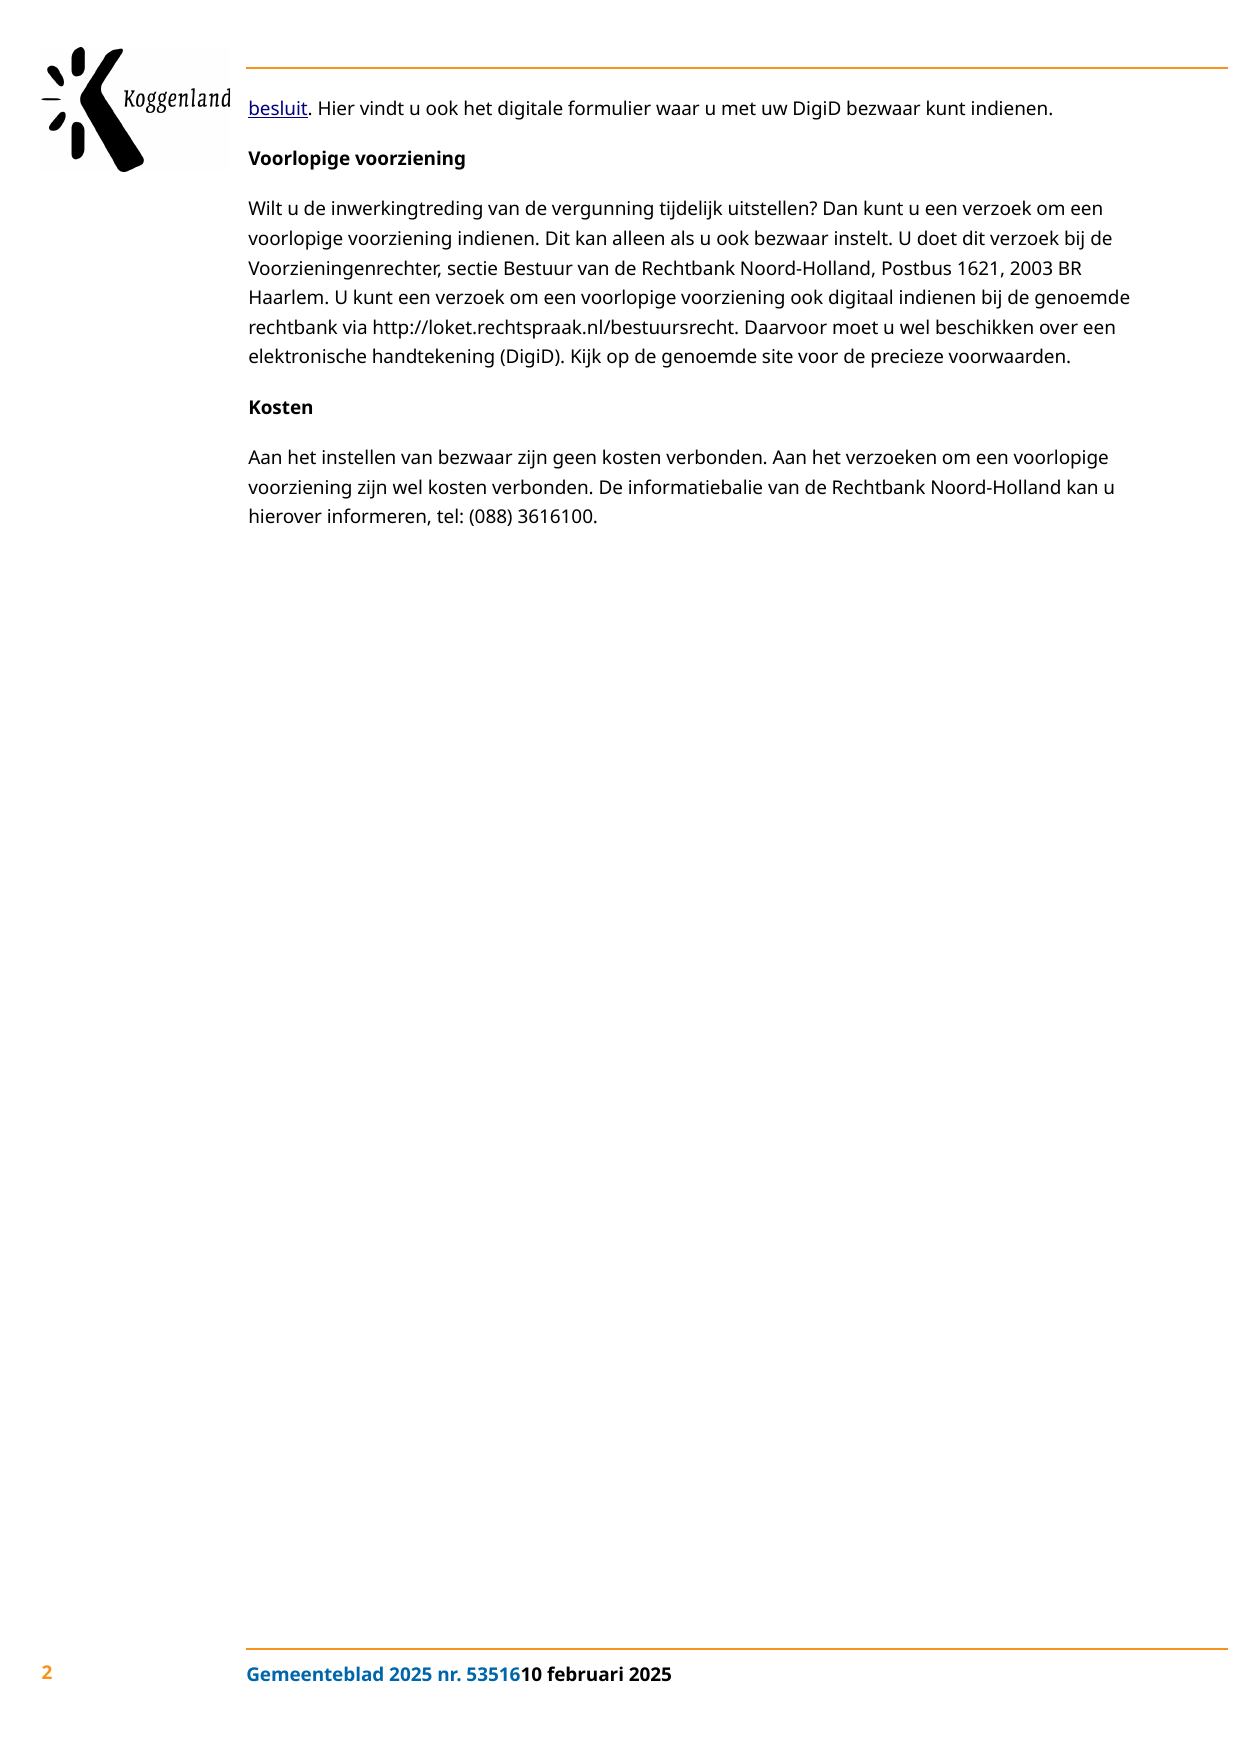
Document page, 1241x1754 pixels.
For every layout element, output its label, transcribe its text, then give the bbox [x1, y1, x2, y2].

text Voorlopige voorziening [248, 145, 1152, 171]
text besluit. Hier vindt u ook het digitale formulier waar u met uw DigiD bezwaar kunt indienen. [248, 95, 1152, 121]
text Kosten [248, 394, 1152, 420]
text Wilt u de inwerkingtreding van de vergunning tijdelijk uitstellen? Dan kunt u een verzoek om een voorlopige voorziening indienen. Dit kan alleen als u ook bezwaar instelt. U doet dit verzoek bij de Voorzieningenrechter, sectie Bestuur van de Rechtbank Noord-Holland, Postbus 1621, 2003 BR Haarlem. U kunt een verzoek om een voorlopige voorziening ook digitaal indienen bij de genoemde rechtbank via http://loket.rechtspraak.nl/bestuursrecht. Daarvoor moet u wel beschikken over een elektronische handtekening (DigiD). Kijk op de genoemde site voor de precieze voorwaarden. [248, 196, 1152, 369]
picture [41, 47, 231, 172]
text Aan het instellen van bezwaar zijn geen kosten verbonden. Aan het verzoeken om een voorlopige voorziening zijn wel kosten verbonden. De informatiebalie van de Rechtbank Noord-Holland kan u hierover informeren, tel: (088) 3616100. [248, 444, 1152, 529]
